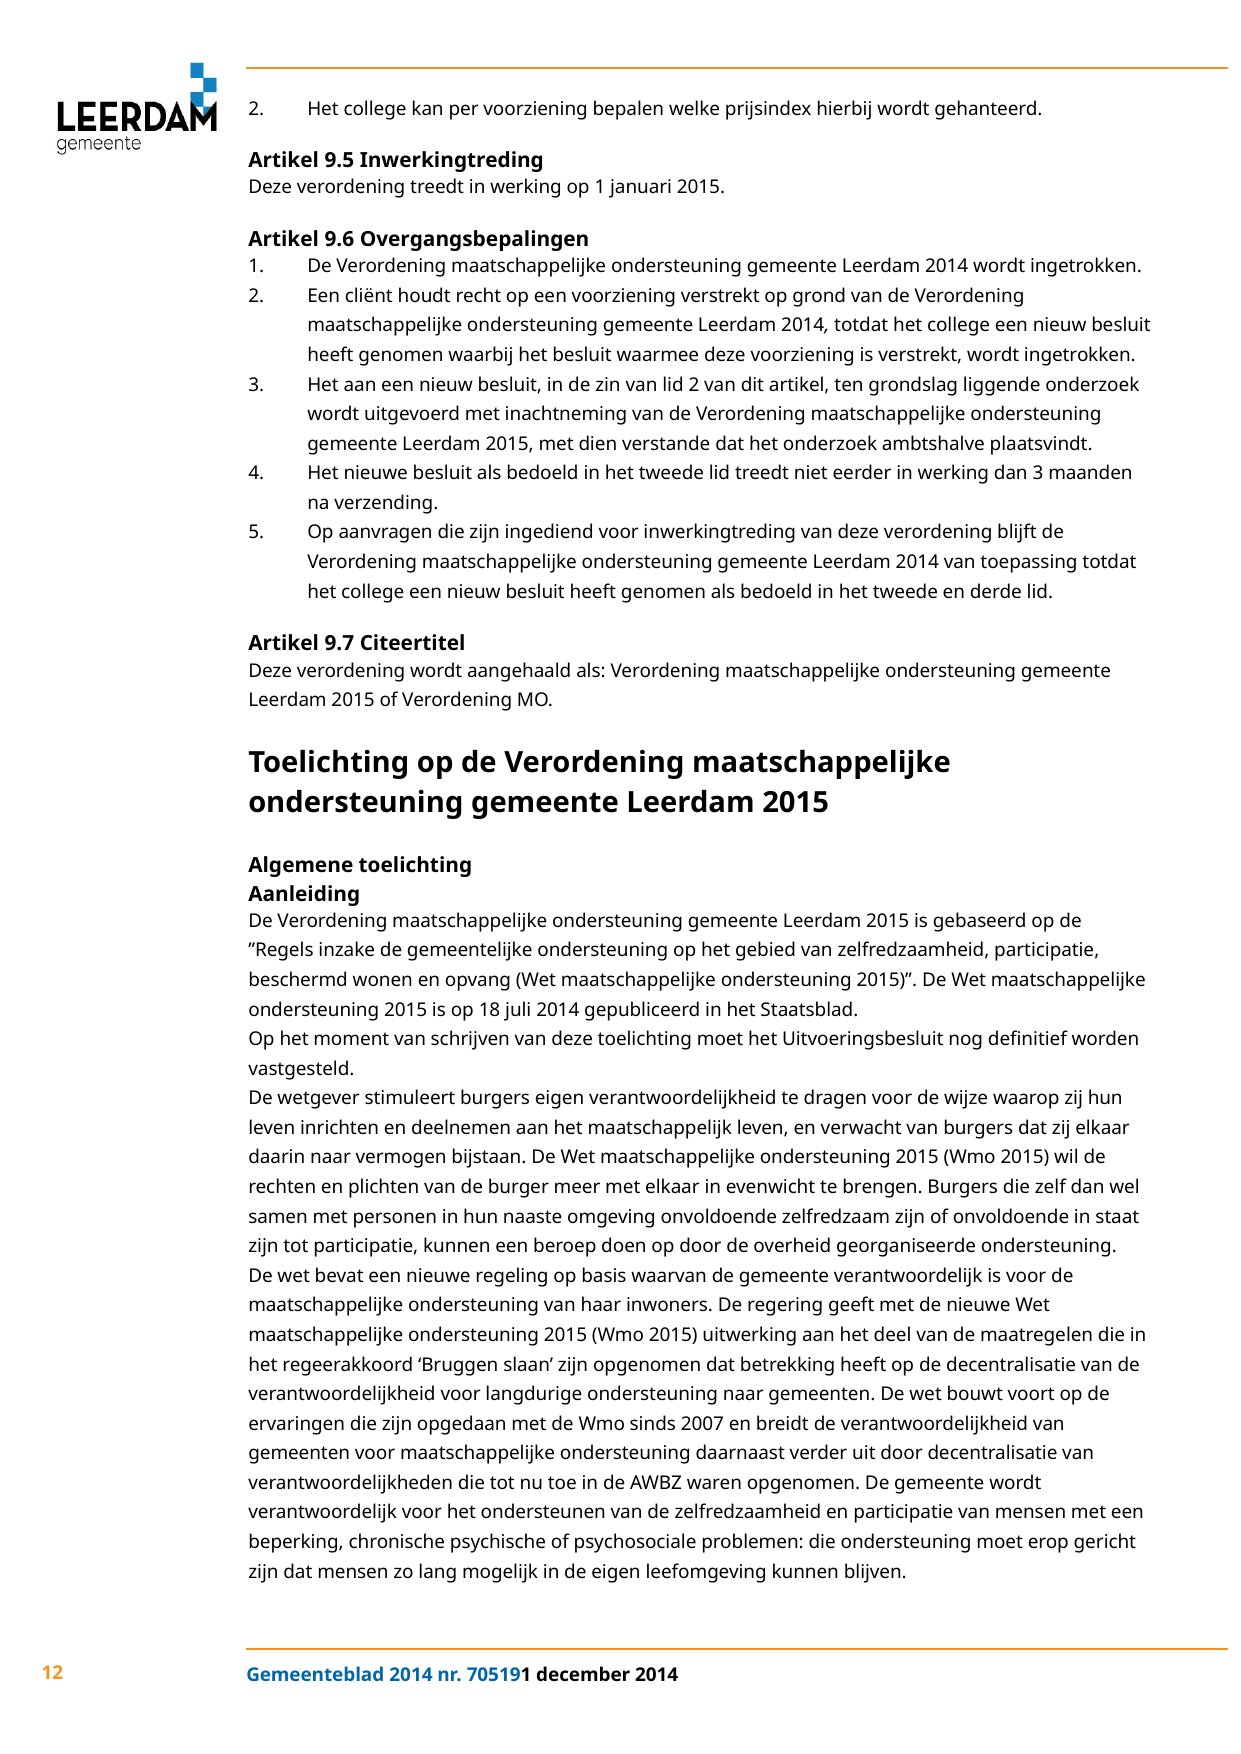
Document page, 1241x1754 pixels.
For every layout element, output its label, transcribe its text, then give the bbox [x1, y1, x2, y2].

text Op het moment van schrijven van deze toelichting moet het Uitvoeringsbesluit nog definitief worden vastgesteld. [248, 1025, 1152, 1081]
text Artikel 9.6 Overgangsbepalingen [248, 224, 1152, 252]
text De wetgever stimuleert burgers eigen verantwoordelijkheid te dragen voor de wijze waarop zij hun leven inrichten en deelnemen aan het maatschappelijk leven, en verwacht van burgers dat zij elkaar daarin naar vermogen bijstaan. De Wet maatschappelijke ondersteuning 2015 (Wmo 2015) wil de rechten en plichten van de burger meer met elkaar in evenwicht te brengen. Burgers die zelf dan wel samen met personen in hun naaste omgeving onvoldoende zelfredzaam zijn of onvoldoende in staat zijn tot participatie, kunnen een beroep doen op door de overheid georganiseerde ondersteuning. [248, 1084, 1152, 1258]
list De Verordening maatschappelijke ondersteuning gemeente Leerdam 2014 wordt ingetrokken. [248, 252, 1152, 278]
list Een cliënt houdt recht op een voorziening verstrekt op grond van de Verordening maatschappelijke ondersteuning gemeente Leerdam 2014, totdat het college een nieuw besluit heeft genomen waarbij het besluit waarmee deze voorziening is verstrekt, wordt ingetrokken. [248, 282, 1152, 367]
picture [41, 47, 231, 172]
list Het college kan per voorziening bepalen welke prijsindex hierbij wordt gehanteerd. [248, 95, 1152, 121]
text De Verordening maatschappelijke ondersteuning gemeente Leerdam 2015 is gebaseerd op de ”Regels inzake de gemeentelijke ondersteuning op het gebied van zelfredzaamheid, participatie, beschermd wonen en opvang (Wet maatschappelijke ondersteuning 2015)”. De Wet maatschappelijke ondersteuning 2015 is op 18 juli 2014 gepubliceerd in het Staatsblad. [248, 907, 1152, 1022]
text Deze verordening treedt in werking op 1 januari 2015. [248, 174, 1152, 199]
text Deze verordening wordt aangehaald als: Verordening maatschappelijke ondersteuning gemeente Leerdam 2015 of Verordening MO. [248, 657, 1152, 712]
text Artikel 9.7 Citeertitel [248, 628, 1152, 657]
text De wet bevat een nieuwe regeling op basis waarvan de gemeente verantwoordelijk is voor de maatschappelijke ondersteuning van haar inwoners. De regering geeft met de nieuwe Wet maatschappelijke ondersteuning 2015 (Wmo 2015) uitwerking aan het deel van de maatregelen die in het regeerakkoord ‘Bruggen slaan’ zijn opgenomen dat betrekking heeft op de decentralisatie van de verantwoordelijkheid voor langdurige ondersteuning naar gemeenten. De wet bouwt voort op de ervaringen die zijn opgedaan met de Wmo sinds 2007 en breidt de verantwoordelijkheid van gemeenten voor maatschappelijke ondersteuning daarnaast verder uit door decentralisatie van verantwoordelijkheden die tot nu toe in de AWBZ waren opgenomen. De gemeente wordt verantwoordelijk voor het ondersteunen van de zelfredzaamheid en participatie van mensen met een beperking, chronische psychische of psychosociale problemen: die ondersteuning moet erop gericht zijn dat mensen zo lang mogelijk in de eigen leefomgeving kunnen blijven. [248, 1262, 1152, 1584]
list Op aanvragen die zijn ingediend voor inwerkingtreding van deze verordening blijft de Verordening maatschappelijke ondersteuning gemeente Leerdam 2014 van toepassing totdat het college een nieuw besluit heeft genomen als bedoeld in het tweede en derde lid. [248, 519, 1152, 604]
text Toelichting op de Verordening maatschappelijke ondersteuning gemeente Leerdam 2015 [248, 742, 1152, 821]
text Aanleiding [248, 879, 1152, 907]
text Algemene toelichting [248, 850, 1152, 879]
list Het aan een nieuw besluit, in de zin van lid 2 van dit artikel, ten grondslag liggende onderzoek wordt uitgevoerd met inachtneming van de Verordening maatschappelijke ondersteuning gemeente Leerdam 2015, met dien verstande dat het onderzoek ambtshalve plaatsvindt. [248, 371, 1152, 456]
text Artikel 9.5 Inwerkingtreding [248, 145, 1152, 174]
list Het nieuwe besluit als bedoeld in het tweede lid treedt niet eerder in werking dan 3 maanden na verzending. [248, 459, 1152, 515]
